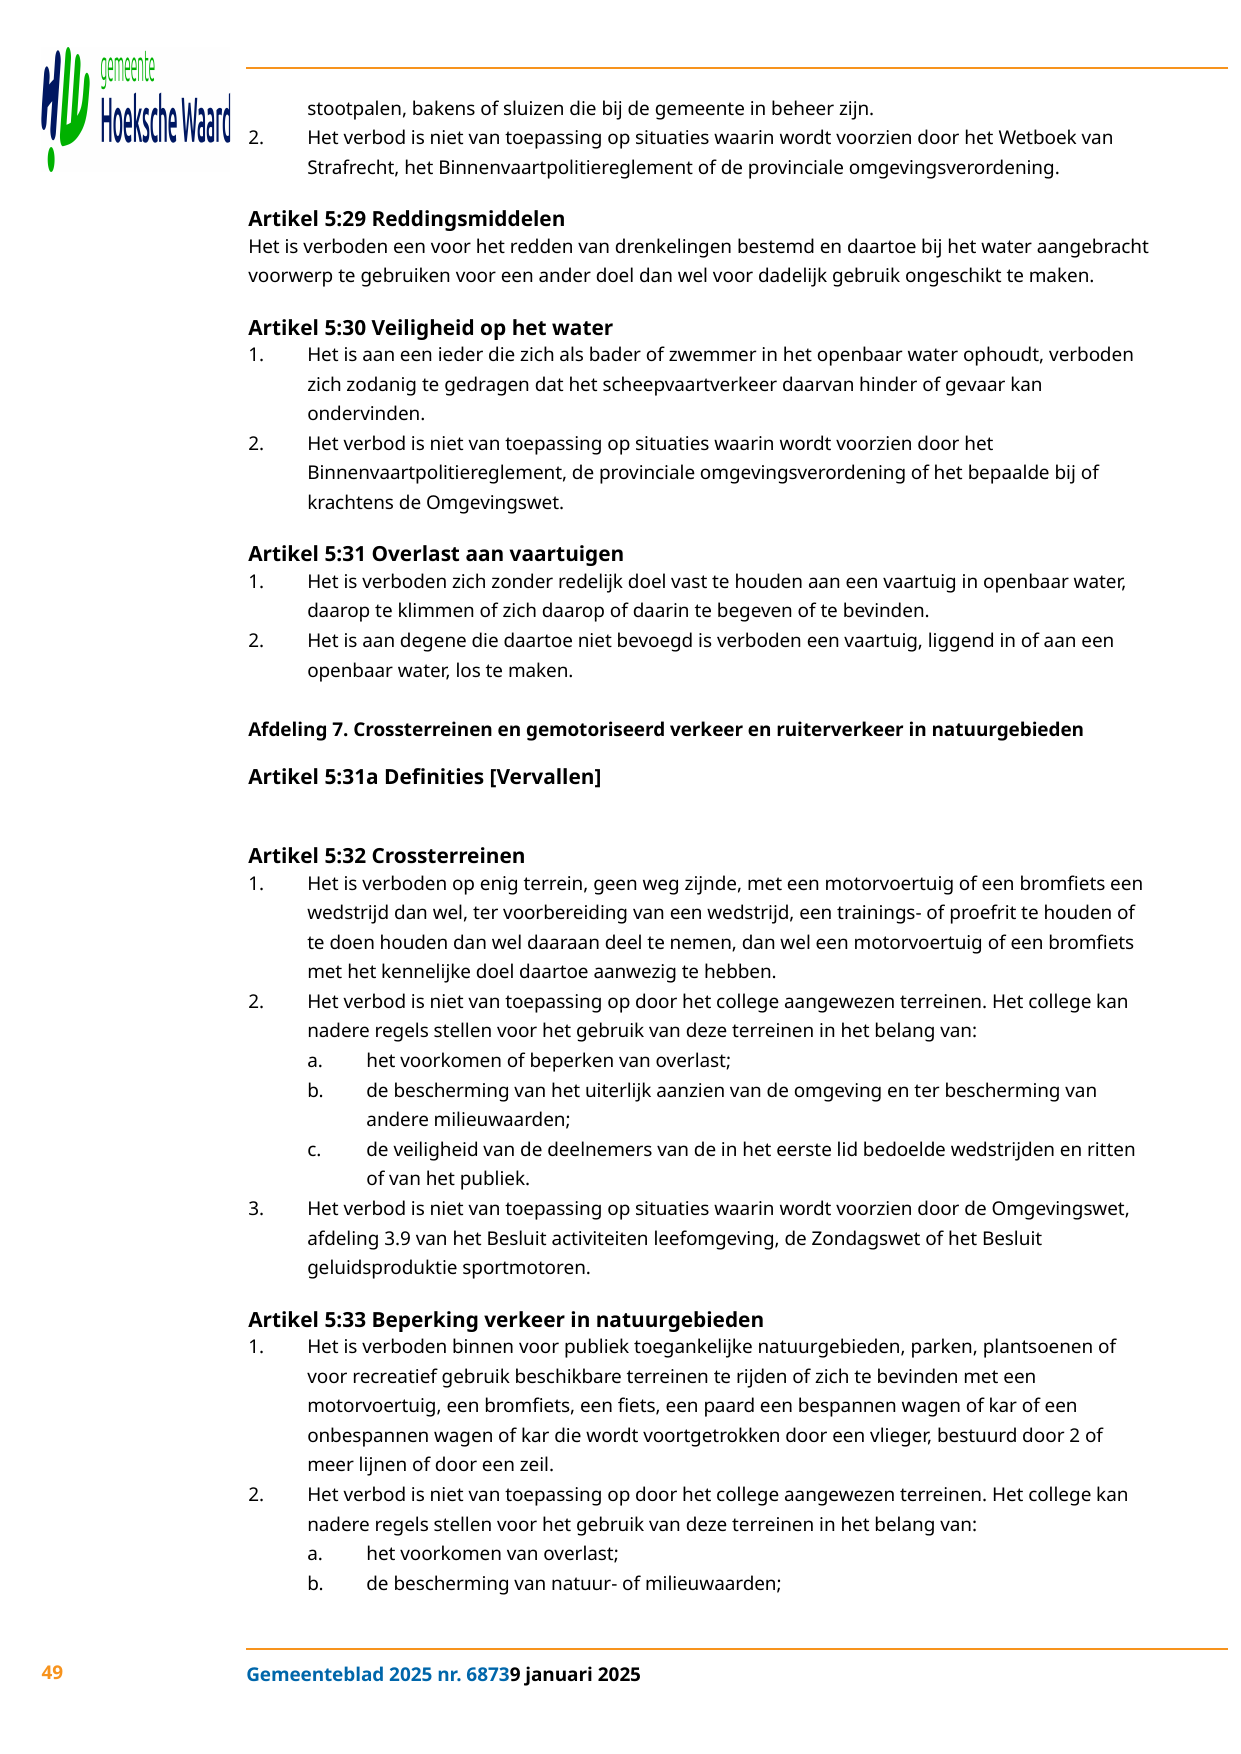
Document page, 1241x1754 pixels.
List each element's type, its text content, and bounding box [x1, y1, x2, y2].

text Artikel 5:32 Crossterreinen [248, 841, 1152, 870]
list het voorkomen of beperken van overlast; [307, 1047, 1152, 1073]
picture [41, 47, 231, 172]
list Het is verboden op enig terrein, geen weg zijnde, met een motorvoertuig of een bromfiets een wedstrijd dan wel, ter voorbereiding van een wedstrijd, een trainings- of proefrit te houden of te doen houden dan wel daaraan deel te nemen, dan wel een motorvoertuig of een bromfiets met het kennelijke doel daartoe aanwezig te hebben. [248, 870, 1152, 984]
list de veiligheid van de deelnemers van de in het eerste lid bedoelde wedstrijden en ritten of van het publiek. [307, 1136, 1152, 1191]
text Het is verboden een voor het redden van drenkelingen bestemd en daartoe bij het water aangebracht voorwerp te gebruiken voor een ander doel dan wel voor dadelijk gebruik ongeschikt te maken. [248, 233, 1152, 288]
text Artikel 5:31 Overlast aan vaartuigen [248, 539, 1152, 568]
text Artikel 5:33 Beperking verkeer in natuurgebieden [248, 1305, 1152, 1333]
list het voorkomen van overlast; [307, 1540, 1152, 1566]
list stootpalen, bakens of sluizen die bij de gemeente in beheer zijn. [248, 95, 1152, 121]
list Het verbod is niet van toepassing op door het college aangewezen terreinen. Het college kan nadere regels stellen voor het gebruik van deze terreinen in het belang van: [248, 1481, 1152, 1536]
list de bescherming van natuur- of milieuwaarden; [307, 1570, 1152, 1596]
text Afdeling 7. Crossterreinen en gemotoriseerd verkeer en ruiterverkeer in natuurgebieden [248, 716, 1152, 742]
list Het verbod is niet van toepassing op situaties waarin wordt voorzien door de Omgevingswet, afdeling 3.9 van het Besluit activiteiten leefomgeving, de Zondagswet of het Besluit geluidsproduktie sportmotoren. [248, 1195, 1152, 1280]
list Het verbod is niet van toepassing op situaties waarin wordt voorzien door het Binnenvaartpolitiereglement, de provinciale omgevingsverordening of het bepaalde bij of krachtens de Omgevingswet. [248, 430, 1152, 515]
list Het is verboden binnen voor publiek toegankelijke natuurgebieden, parken, plantsoenen of voor recreatief gebruik beschikbare terreinen te rijden of zich te bevinden met een motorvoertuig, een bromfiets, een fiets, een paard een bespannen wagen of kar of een onbespannen wagen of kar die wordt voortgetrokken door een vlieger, bestuurd door 2 of meer lijnen of door een zeil. [248, 1333, 1152, 1477]
text Artikel 5:31a Definities [Vervallen] [248, 762, 1152, 791]
text Artikel 5:30 Veiligheid op het water [248, 313, 1152, 341]
list Het is aan degene die daartoe niet bevoegd is verboden een vaartuig, liggend in of aan een openbaar water, los te maken. [248, 627, 1152, 682]
list Het is verboden zich zonder redelijk doel vast te houden aan een vaartuig in openbaar water, daarop te klimmen of zich daarop of daarin te begeven of te bevinden. [248, 568, 1152, 623]
list de bescherming van het uiterlijk aanzien van de omgeving en ter bescherming van andere milieuwaarden; [307, 1077, 1152, 1132]
text Artikel 5:29 Reddingsmiddelen [248, 204, 1152, 233]
list Het verbod is niet van toepassing op situaties waarin wordt voorzien door het Wetboek van Strafrecht, het Binnenvaartpolitiereglement of de provinciale omgevingsverordening. [248, 124, 1152, 180]
list Het is aan een ieder die zich als bader of zwemmer in het openbaar water ophoudt, verboden zich zodanig te gedragen dat het scheepvaartverkeer daarvan hinder of gevaar kan ondervinden. [248, 341, 1152, 426]
list Het verbod is niet van toepassing op door het college aangewezen terreinen. Het college kan nadere regels stellen voor het gebruik van deze terreinen in het belang van: [248, 988, 1152, 1043]
